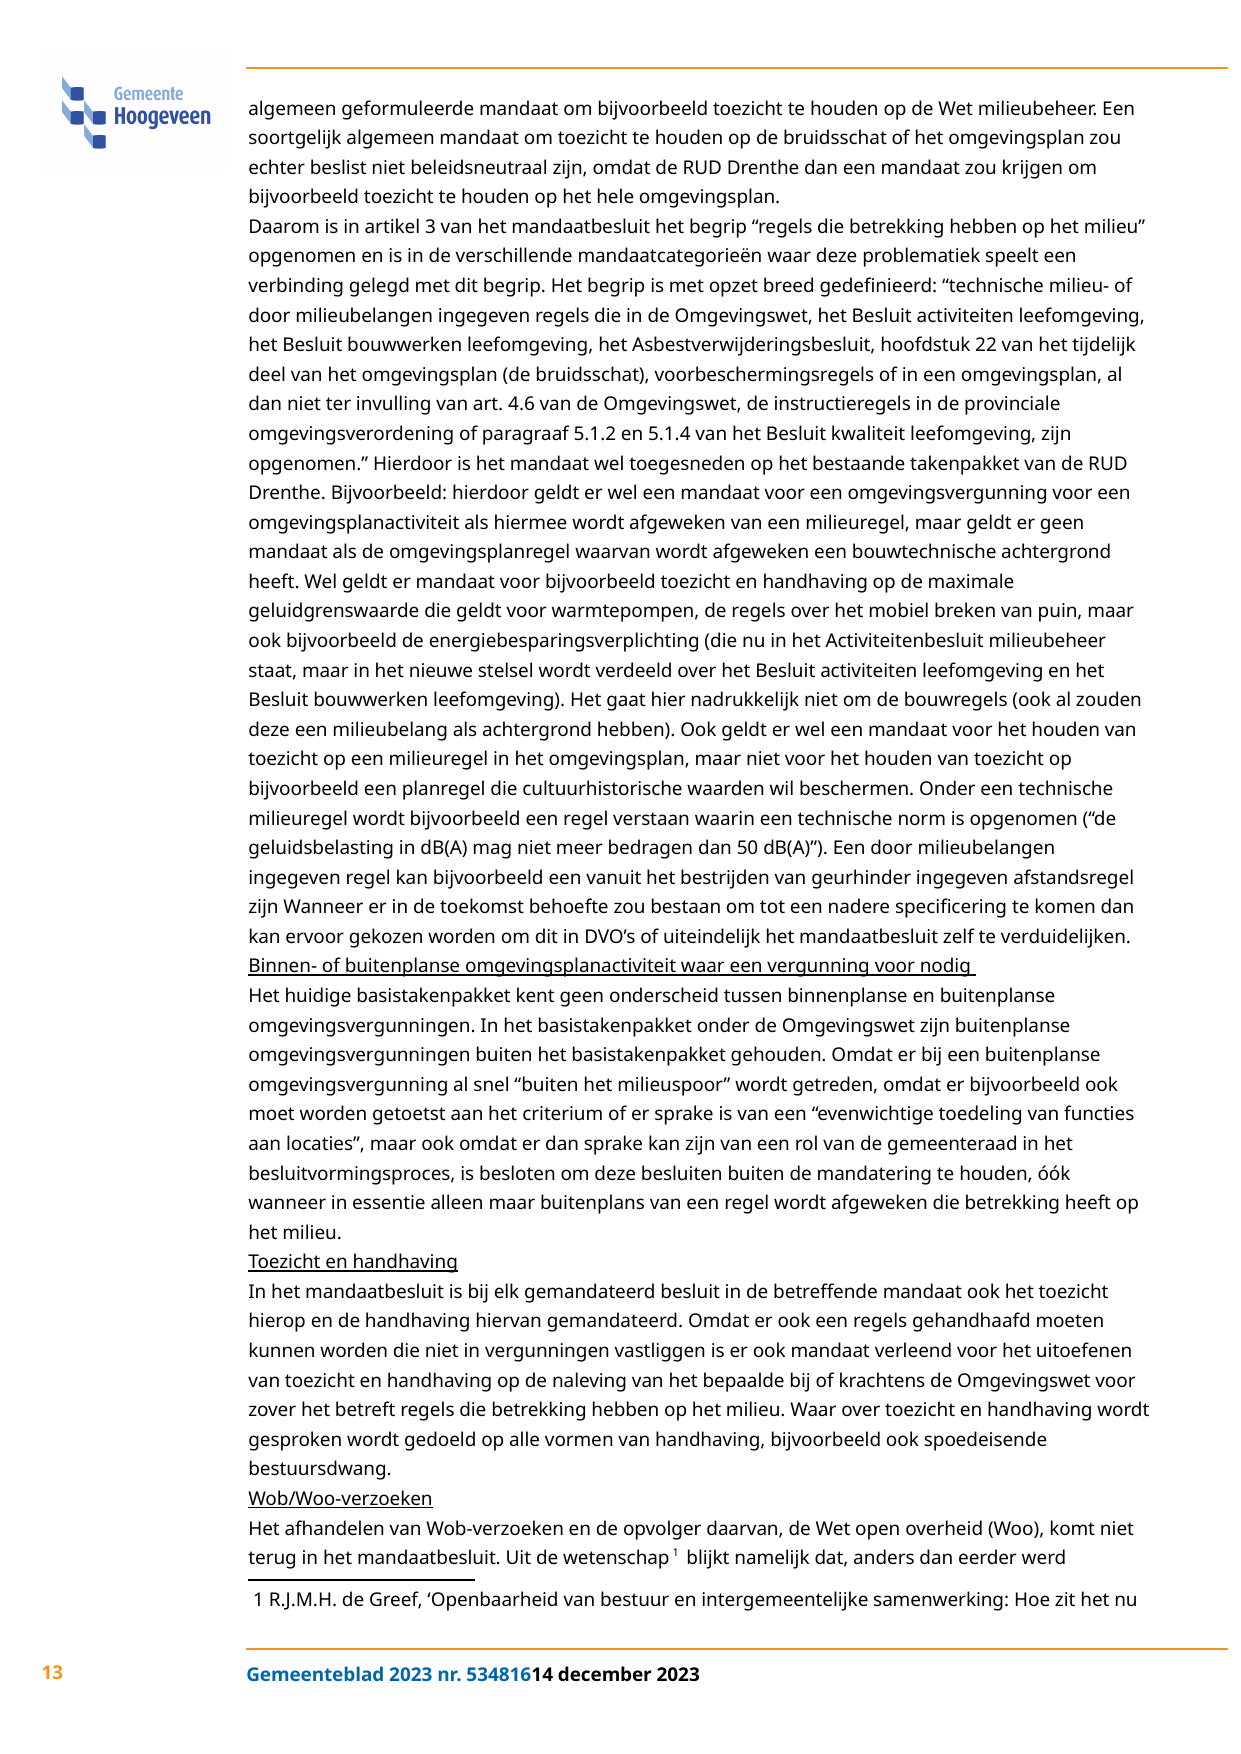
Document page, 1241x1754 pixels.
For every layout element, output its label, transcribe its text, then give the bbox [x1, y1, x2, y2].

text Het afhandelen van Wob-verzoeken en de opvolger daarvan, de Wet open overheid (Woo), komt niet terug in het mandaatbesluit. Uit de wetenschap blijkt namelijk dat, anders dan eerder werd [248, 1515, 1152, 1570]
text R.J.M.H. de Greef, ‘Openbaarheid van bestuur en intergemeentelijke samenwerking: Hoe zit het nu [248, 1586, 1152, 1612]
text Het huidige basistakenpakket kent geen onderscheid tussen binnenplanse en buitenplanse omgevingsvergunningen. In het basistakenpakket onder de Omgevingswet zijn buitenplanse omgevingsvergunningen buiten het basistakenpakket gehouden. Omdat er bij een buitenplanse omgevingsvergunning al snel “buiten het milieuspoor” wordt getreden, omdat er bijvoorbeeld ook moet worden getoetst aan het criterium of er sprake is van een “evenwichtige toedeling van functies aan locaties”, maar ook omdat er dan sprake kan zijn van een rol van de gemeenteraad in het besluitvormingsproces, is besloten om deze besluiten buiten de mandatering te houden, óók wanneer in essentie alleen maar buitenplans van een regel wordt afgeweken die betrekking heeft op het milieu. [248, 982, 1152, 1245]
text algemeen geformuleerde mandaat om bijvoorbeeld toezicht te houden op de Wet milieubeheer. Een soortgelijk algemeen mandaat om toezicht te houden op de bruidsschat of het omgevingsplan zou echter beslist niet beleidsneutraal zijn, omdat de RUD Drenthe dan een mandaat zou krijgen om bijvoorbeeld toezicht te houden op het hele omgevingsplan. [248, 95, 1152, 209]
text Daarom is in artikel 3 van het mandaatbesluit het begrip “regels die betrekking hebben op het milieu” opgenomen en is in de verschillende mandaatcategorieën waar deze problematiek speelt een verbinding gelegd met dit begrip. Het begrip is met opzet breed gedefinieerd: “technische milieu- of door milieubelangen ingegeven regels die in de Omgevingswet, het Besluit activiteiten leefomgeving, het Besluit bouwwerken leefomgeving, het Asbestverwijderingsbesluit, hoofdstuk 22 van het tijdelijk deel van het omgevingsplan (de bruidsschat), voorbeschermingsregels of in een omgevingsplan, al dan niet ter invulling van art. 4.6 van de Omgevingswet, de instructieregels in de provinciale omgevingsverordening of paragraaf 5.1.2 en 5.1.4 van het Besluit kwaliteit leefomgeving, zijn opgenomen.” Hierdoor is het mandaat wel toegesneden op het bestaande takenpakket van de RUD Drenthe. Bijvoorbeeld: hierdoor geldt er wel een mandaat voor een omgevingsvergunning voor een omgevingsplanactiviteit als hiermee wordt afgeweken van een milieuregel, maar geldt er geen mandaat als de omgevingsplanregel waarvan wordt afgeweken een bouwtechnische achtergrond heeft. Wel geldt er mandaat voor bijvoorbeeld toezicht en handhaving op de maximale geluidgrenswaarde die geldt voor warmtepompen, de regels over het mobiel breken van puin, maar ook bijvoorbeeld de energiebesparingsverplichting (die nu in het Activiteitenbesluit milieubeheer staat, maar in het nieuwe stelsel wordt verdeeld over het Besluit activiteiten leefomgeving en het Besluit bouwwerken leefomgeving). Het gaat hier nadrukkelijk niet om de bouwregels (ook al zouden deze een milieubelang als achtergrond hebben). Ook geldt er wel een mandaat voor het houden van toezicht op een milieuregel in het omgevingsplan, maar niet voor het houden van toezicht op bijvoorbeeld een planregel die cultuurhistorische waarden wil beschermen. Onder een technische milieuregel wordt bijvoorbeeld een regel verstaan waarin een technische norm is opgenomen (“de geluidsbelasting in dB(A) mag niet meer bedragen dan 50 dB(A)”). Een door milieubelangen ingegeven regel kan bijvoorbeeld een vanuit het bestrijden van geurhinder ingegeven afstandsregel zijn Wanneer er in de toekomst behoefte zou bestaan om tot een nadere specificering te komen dan kan ervoor gekozen worden om dit in DVO’s of uiteindelijk het mandaatbesluit zelf te verduidelijken. [248, 213, 1152, 949]
text In het mandaatbesluit is bij elk gemandateerd besluit in de betreffende mandaat ook het toezicht hierop en de handhaving hiervan gemandateerd. Omdat er ook een regels gehandhaafd moeten kunnen worden die niet in vergunningen vastliggen is er ook mandaat verleend voor het uitoefenen van toezicht en handhaving op de naleving van het bepaalde bij of krachtens de Omgevingswet voor zover het betreft regels die betrekking hebben op het milieu. Waar over toezicht en handhaving wordt gesproken wordt gedoeld op alle vormen van handhaving, bijvoorbeeld ook spoedeisende bestuursdwang. [248, 1278, 1152, 1481]
picture [41, 47, 231, 172]
text Toezicht en handhaving [248, 1248, 1152, 1274]
text Wob/Woo-verzoeken [248, 1485, 1152, 1511]
text Binnen- of buitenplanse omgevingsplanactiviteit waar een vergunning voor nodig [248, 953, 1152, 978]
